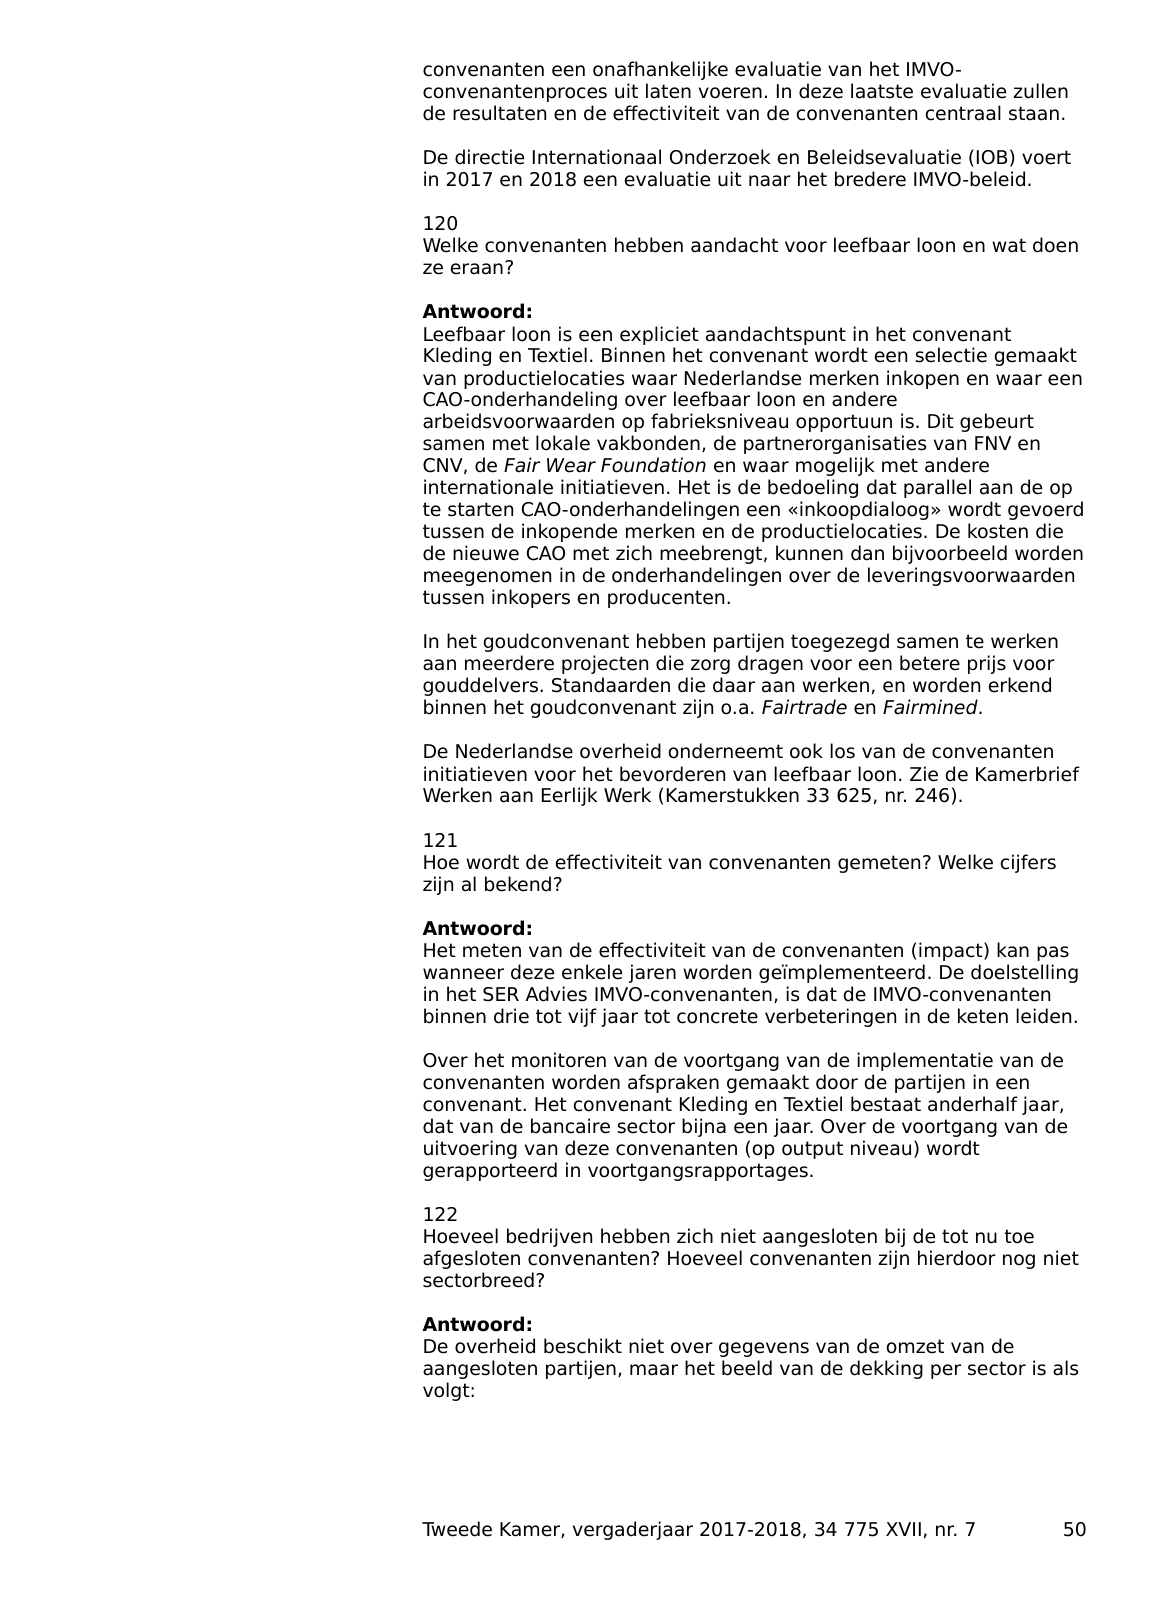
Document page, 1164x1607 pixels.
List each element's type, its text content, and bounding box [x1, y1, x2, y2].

text Antwoord: [422, 918, 1087, 940]
text 120 [422, 213, 1087, 235]
text convenanten een onafhankelijke evaluatie van het IMVO-convenantenproces uit laten voeren. In deze laatste evaluatie zullen de resultaten en de effectiviteit van de convenanten centraal staan. [422, 59, 1087, 125]
text Over het monitoren van de voortgang van de implementatie van de convenanten worden afspraken gemaakt door de partijen in een convenant. Het convenant Kleding en Textiel bestaat anderhalf jaar, dat van de bancaire sector bijna een jaar. Over de voortgang van de uitvoering van deze convenanten (op output niveau) wordt gerapporteerd in voortgangsrapportages. [422, 1050, 1087, 1182]
text Antwoord: [422, 301, 1087, 323]
text Welke convenanten hebben aandacht voor leefbaar loon en wat doen ze eraan? [422, 235, 1087, 279]
text Antwoord: [422, 1314, 1087, 1336]
text Hoe wordt de effectiviteit van convenanten gemeten? Welke cijfers zijn al bekend? [422, 852, 1087, 896]
text Hoeveel bedrijven hebben zich niet aangesloten bij de tot nu toe afgesloten convenanten? Hoeveel convenanten zijn hierdoor nog niet sectorbreed? [422, 1226, 1087, 1292]
text De directie Internationaal Onderzoek en Beleidsevaluatie (IOB) voert in 2017 en 2018 een evaluatie uit naar het bredere IMVO-beleid. [422, 147, 1087, 191]
text Leefbaar loon is een expliciet aandachtspunt in het convenant Kleding en Textiel. Binnen het convenant wordt een selectie gemaakt van productielocaties waar Nederlandse merken inkopen en waar een CAO-onderhandeling over leefbaar loon en andere arbeidsvoorwaarden op fabrieksniveau opportuun is. Dit gebeurt samen met lokale vakbonden, de partnerorganisaties van FNV en CNV, de Fair Wear Foundation en waar mogelijk met andere internationale initiatieven. Het is de bedoeling dat parallel aan de op te starten CAO-onderhandelingen een «inkoopdialoog» wordt gevoerd tussen de inkopende merken en de productielocaties. De kosten die de nieuwe CAO met zich meebrengt, kunnen dan bijvoorbeeld worden meegenomen in de onderhandelingen over de leveringsvoorwaarden tussen inkopers en producenten. [422, 323, 1087, 609]
text Het meten van de effectiviteit van de convenanten (impact) kan pas wanneer deze enkele jaren worden geïmplementeerd. De doelstelling in het SER Advies IMVO-convenanten, is dat de IMVO-convenanten binnen drie tot vijf jaar tot concrete verbeteringen in de keten leiden. [422, 940, 1087, 1028]
text De Nederlandse overheid onderneemt ook los van de convenanten initiatieven voor het bevorderen van leefbaar loon. Zie de Kamerbrief Werken aan Eerlijk Werk (Kamerstukken 33 625, nr. 246). [422, 741, 1087, 807]
text De overheid beschikt niet over gegevens van de omzet van de aangesloten partijen, maar het beeld van de dekking per sector is als volgt: [422, 1336, 1087, 1402]
text In het goudconvenant hebben partijen toegezegd samen te werken aan meerdere projecten die zorg dragen voor een betere prijs voor gouddelvers. Standaarden die daar aan werken, en worden erkend binnen het goudconvenant zijn o.a. Fairtrade en Fairmined. [422, 631, 1087, 719]
text 122 [422, 1204, 1087, 1226]
text 121 [422, 829, 1087, 852]
